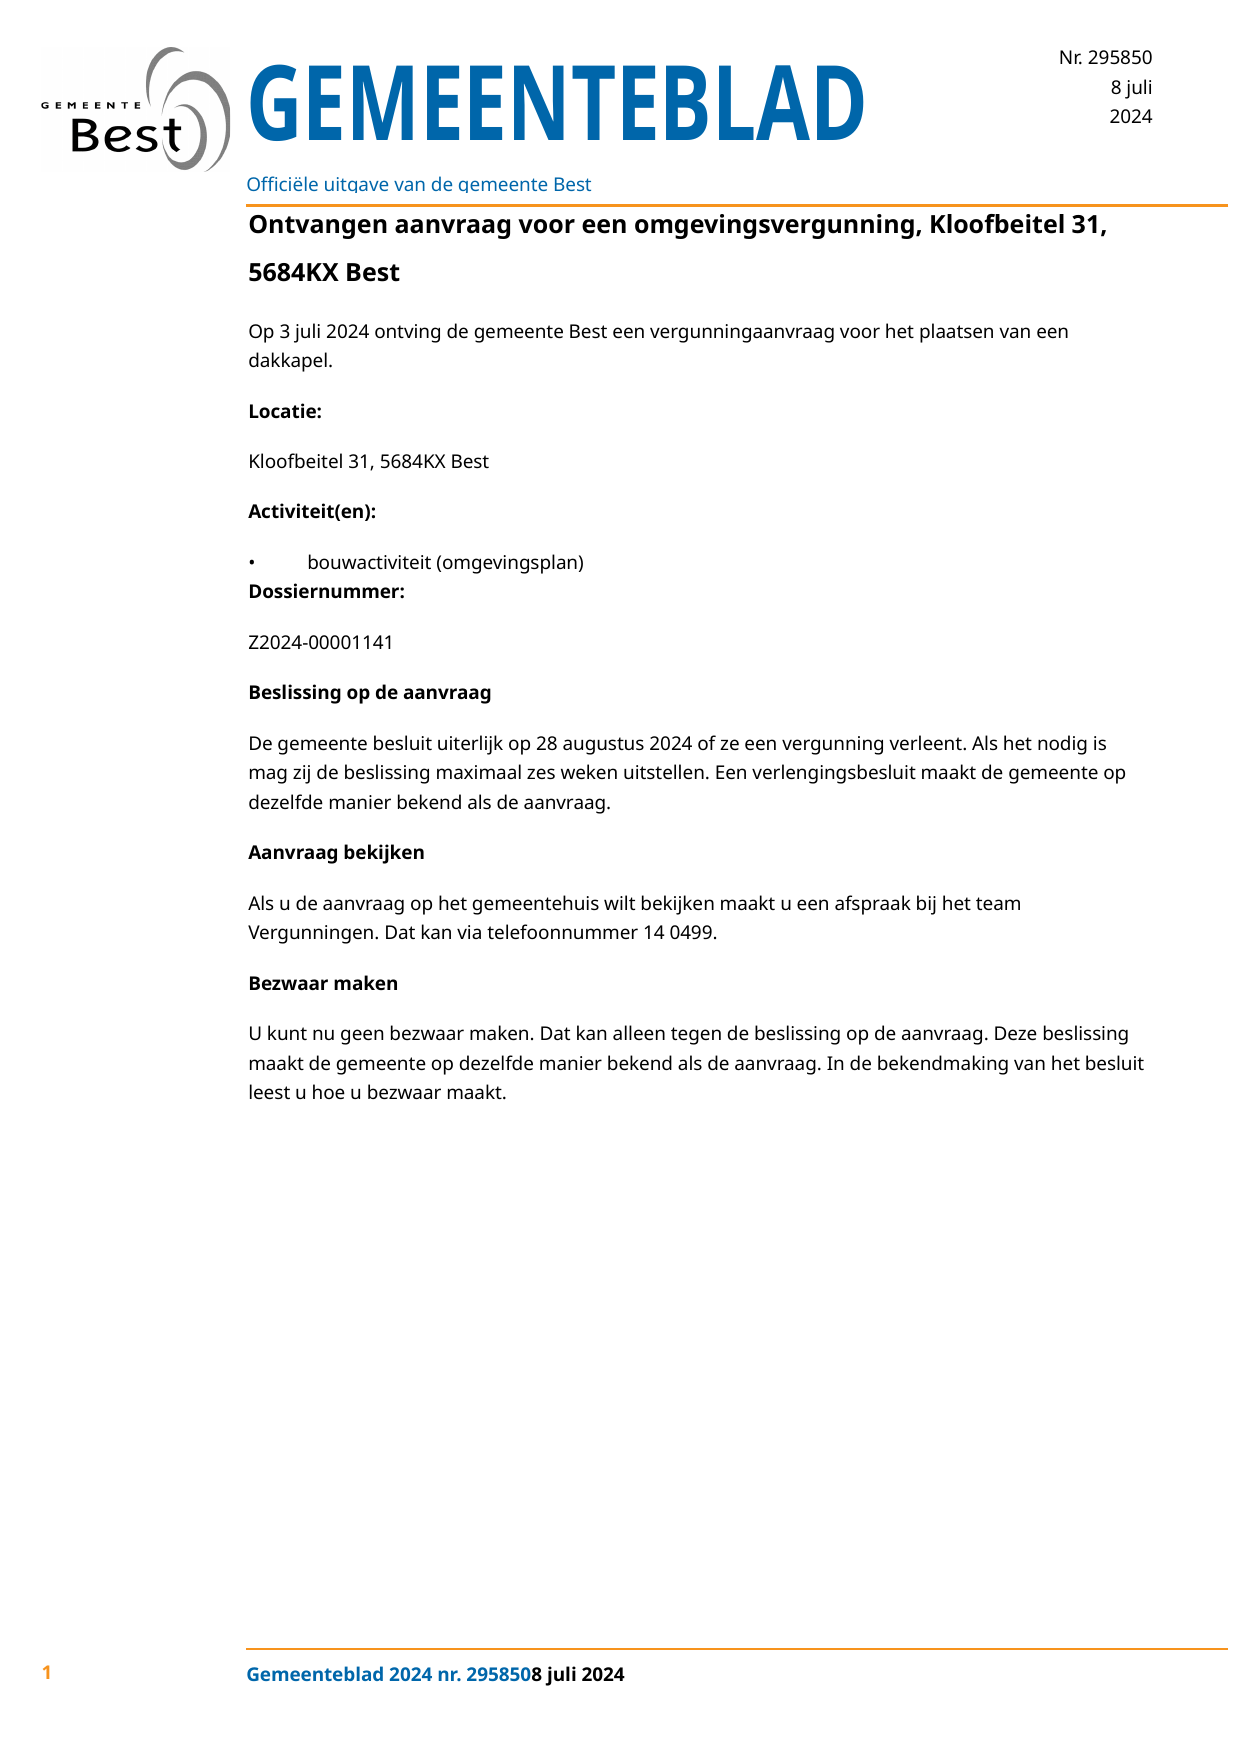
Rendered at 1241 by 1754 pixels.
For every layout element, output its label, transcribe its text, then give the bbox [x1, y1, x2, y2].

text U kunt nu geen bezwaar maken. Dat kan alleen tegen de beslissing op de aanvraag. Deze beslissing maakt de gemeente op dezelfde manier bekend als de aanvraag. In de bekendmaking van het besluit leest u hoe u bezwaar maakt. [248, 1020, 1152, 1105]
text Als u de aanvraag op het gemeentehuis wilt bekijken maakt u een afspraak bij het team Vergunningen. Dat kan via telefoonnummer 14 0499. [248, 890, 1152, 945]
text Activiteit(en): [248, 499, 1152, 524]
text Op 3 juli 2024 ontving de gemeente Best een vergunningaanvraag voor het plaatsen van een dakkapel. [248, 318, 1152, 373]
text Beslissing op de aanvraag [248, 679, 1152, 705]
list bouwactiviteit (omgevingsplan) [248, 549, 1152, 575]
text Dossiernummer: [248, 579, 1152, 604]
picture [41, 47, 231, 172]
text Ontvangen aanvraag voor een omgevingsvergunning, Kloofbeitel 31, 5684KX Best [248, 207, 1152, 288]
text Aanvraag bekijken [248, 839, 1152, 865]
text Bezwaar maken [248, 970, 1152, 996]
text De gemeente besluit uiterlijk op 28 augustus 2024 of ze een vergunning verleent. Als het nodig is mag zij de beslissing maximaal zes weken uitstellen. Een verlengingsbesluit maakt de gemeente op dezelfde manier bekend als de aanvraag. [248, 730, 1152, 815]
text Kloofbeitel 31, 5684KX Best [248, 448, 1152, 474]
text Locatie: [248, 398, 1152, 424]
text Z2024-00001141 [248, 629, 1152, 655]
